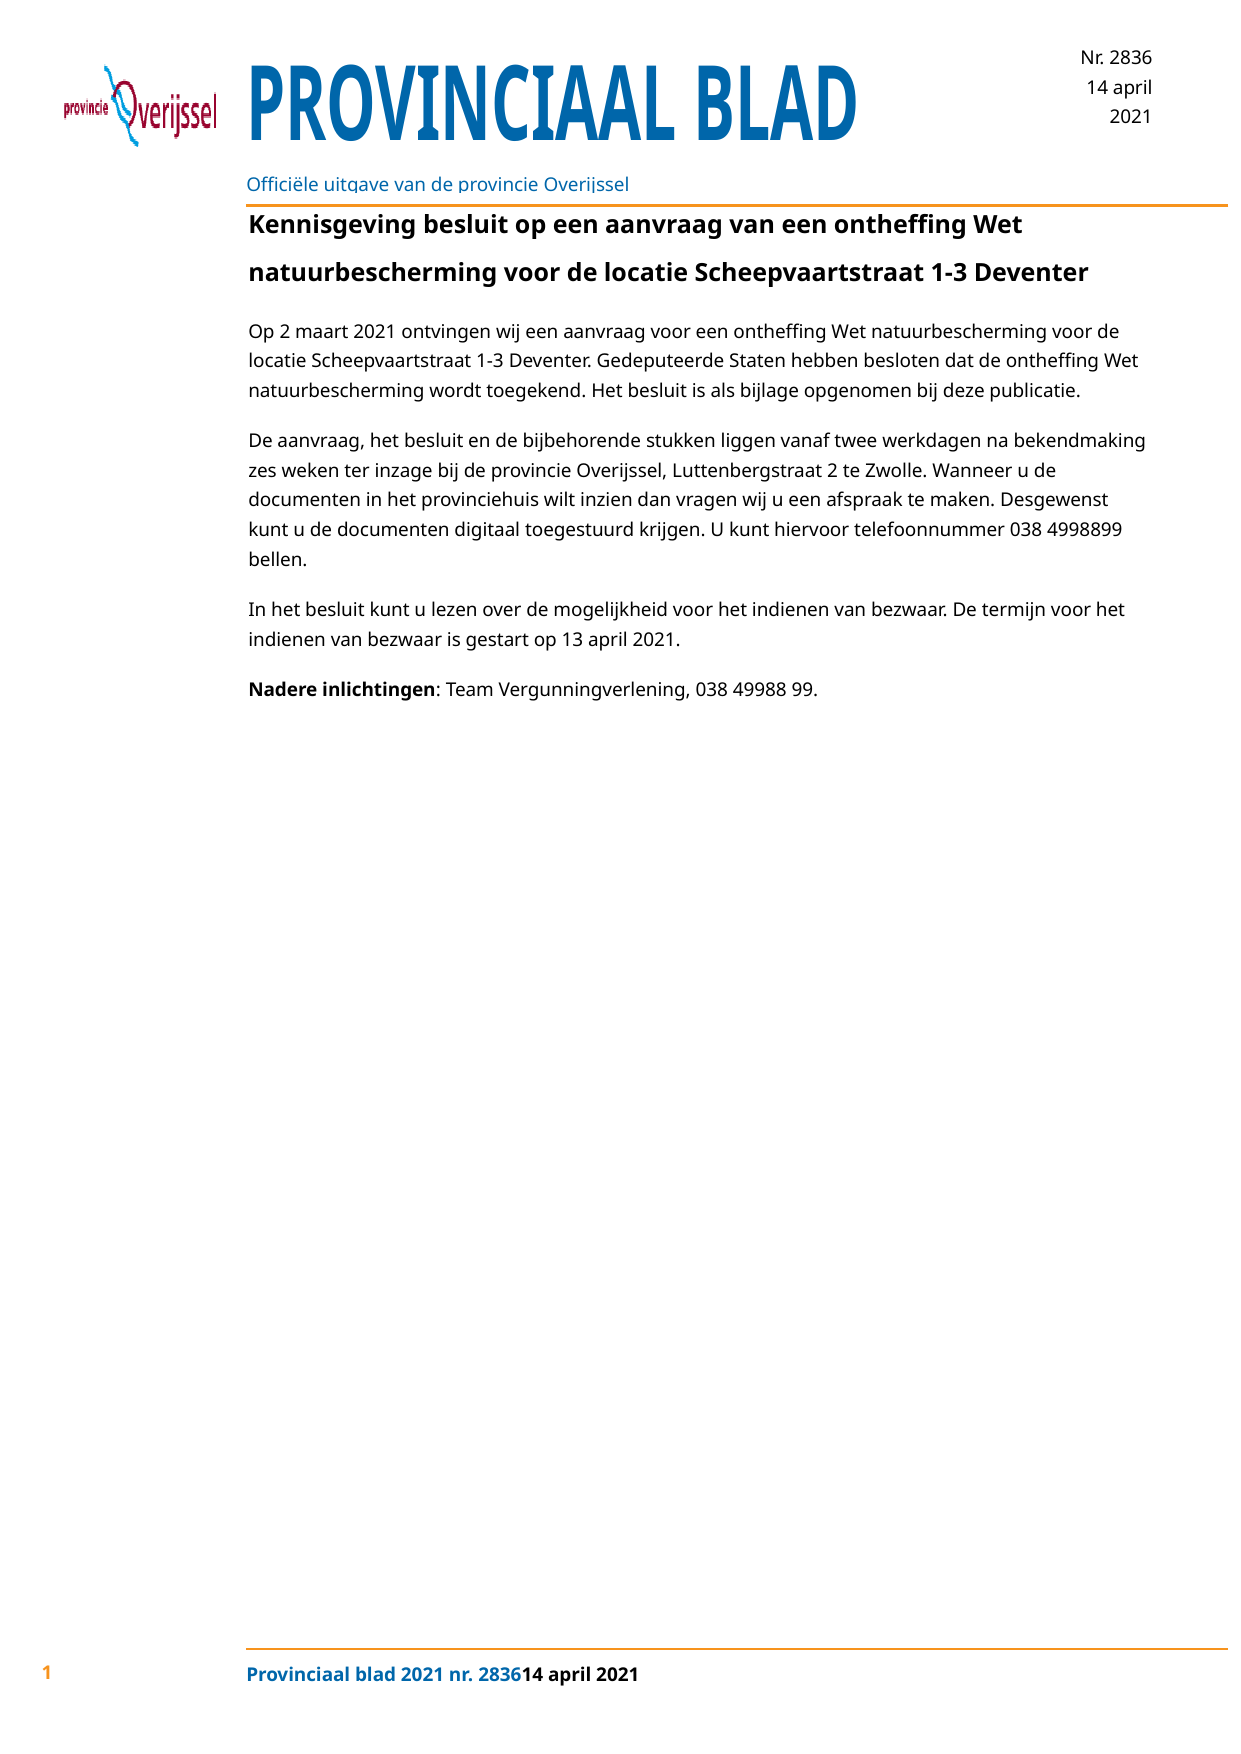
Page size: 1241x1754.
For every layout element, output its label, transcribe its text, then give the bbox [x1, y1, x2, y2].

text Nadere inlichtingen: Team Vergunningverlening, 038 49988 99. [248, 676, 1152, 702]
text De aanvraag, het besluit en de bijbehorende stukken liggen vanaf twee werkdagen na bekendmaking zes weken ter inzage bij de provincie Overijssel, Luttenbergstraat 2 te Zwolle. Wanneer u de documenten in het provinciehuis wilt inzien dan vragen wij u een afspraak te maken. Desgewenst kunt u de documenten digitaal toegestuurd krijgen. U kunt hiervoor telefoonnummer 038 4998899 bellen. [248, 427, 1152, 572]
text Op 2 maart 2021 ontvingen wij een aanvraag voor een ontheffing Wet natuurbescherming voor de locatie Scheepvaartstraat 1-3 Deventer. Gedeputeerde Staten hebben besloten dat de ontheffing Wet natuurbescherming wordt toegekend. Het besluit is als bijlage opgenomen bij deze publicatie. [248, 318, 1152, 403]
text In het besluit kunt u lezen over de mogelijkheid voor het indienen van bezwaar. De termijn voor het indienen van bezwaar is gestart op 13 april 2021. [248, 596, 1152, 652]
picture [41, 47, 231, 172]
text Kennisgeving besluit op een aanvraag van een ontheffing Wet natuurbescherming voor de locatie Scheepvaartstraat 1-3 Deventer [248, 207, 1152, 288]
